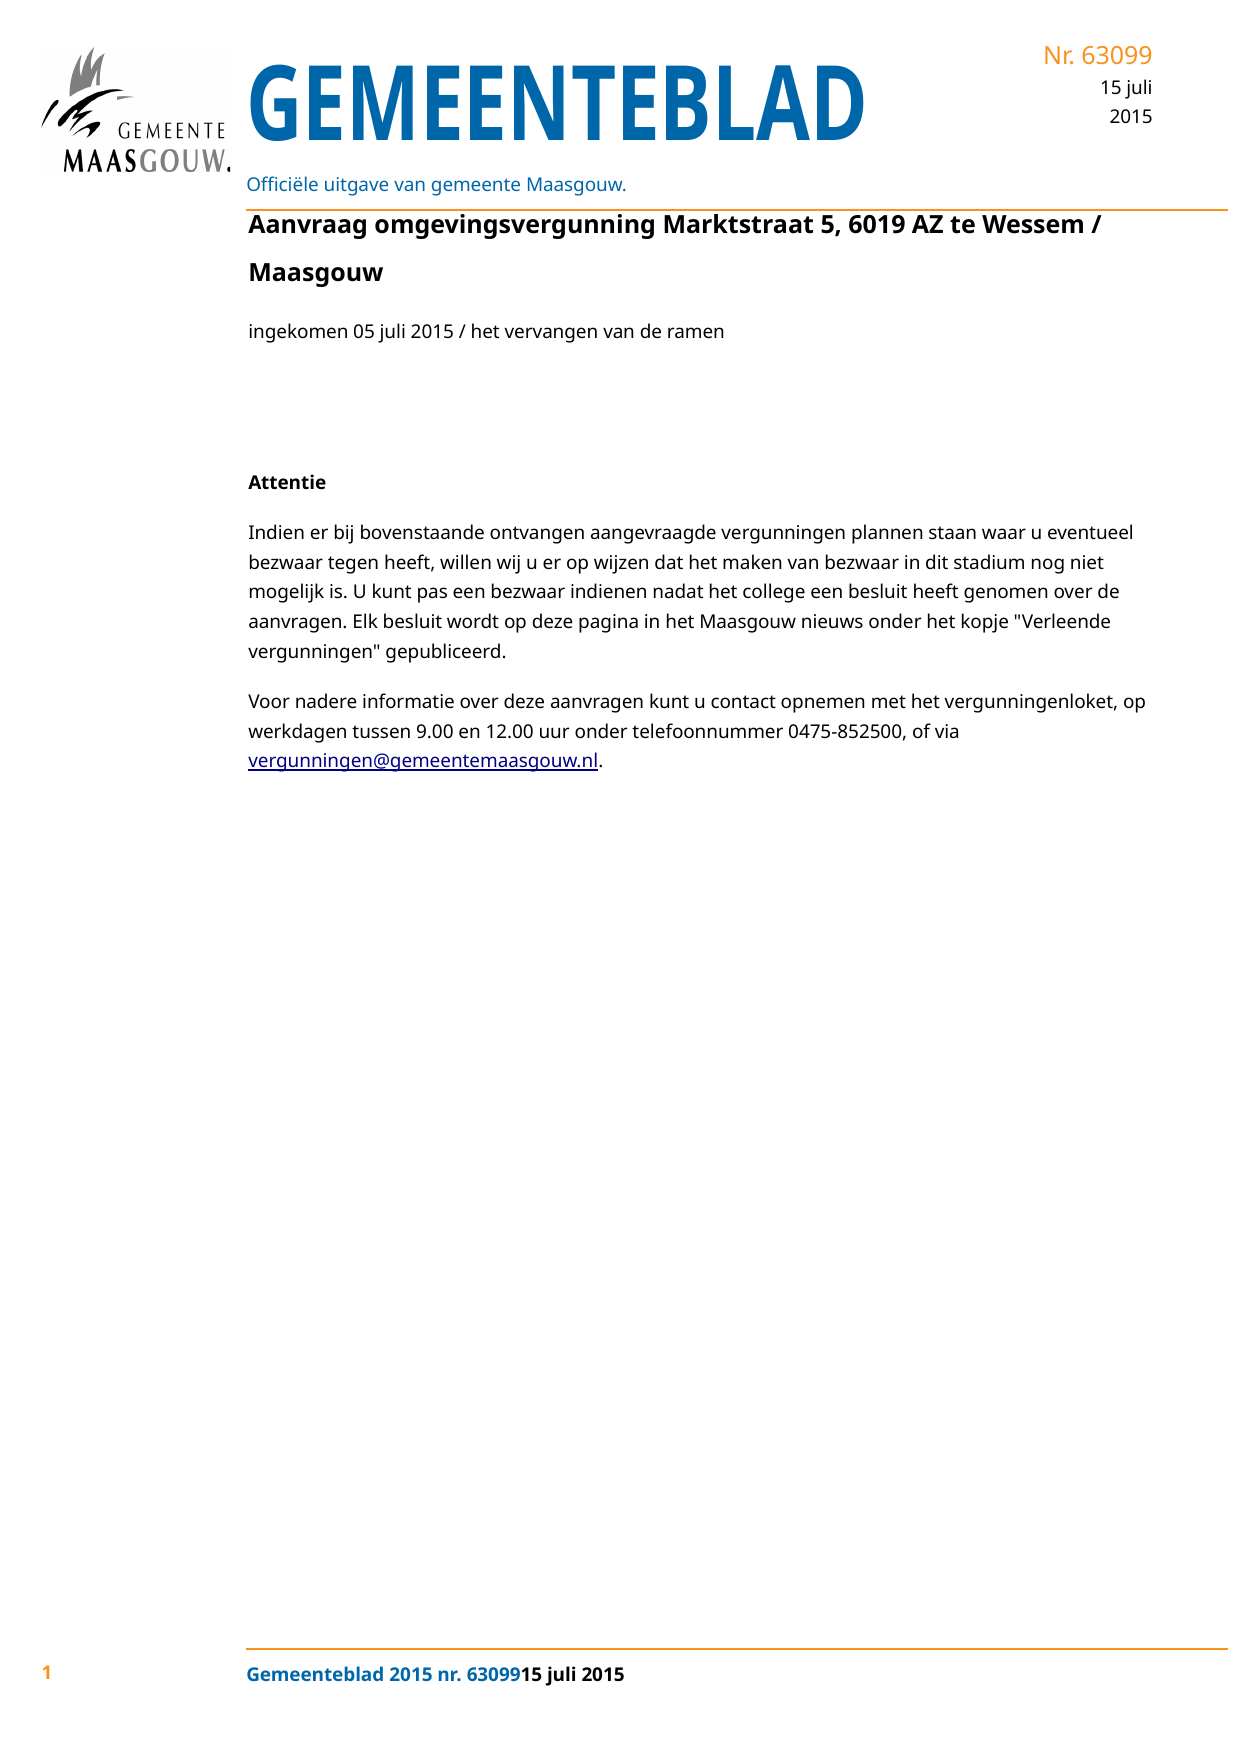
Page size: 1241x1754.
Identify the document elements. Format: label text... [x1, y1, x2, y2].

picture [41, 47, 231, 172]
text ingekomen 05 juli 2015 / het vervangen van de ramen [248, 318, 1152, 344]
text Attentie [248, 469, 1152, 495]
text Voor nadere informatie over deze aanvragen kunt u contact opnemen met het vergunningenloket, op werkdagen tussen 9.00 en 12.00 uur onder telefoonnummer 0475-852500, of via vergunningen@gemeentemaasgouw.nl. [248, 688, 1152, 773]
text Aanvraag omgevingsvergunning Marktstraat 5, 6019 AZ te Wessem / Maasgouw [248, 211, 1152, 288]
text Indien er bij bovenstaande ontvangen aangevraagde vergunningen plannen staan waar u eventueel bezwaar tegen heeft, willen wij u er op wijzen dat het maken van bezwaar in dit stadium nog niet mogelijk is. U kunt pas een bezwaar indienen nadat het college een besluit heeft genomen over de aanvragen. Elk besluit wordt op deze pagina in het Maasgouw nieuws onder het kopje "Verleende vergunningen" gepubliceerd. [248, 519, 1152, 664]
